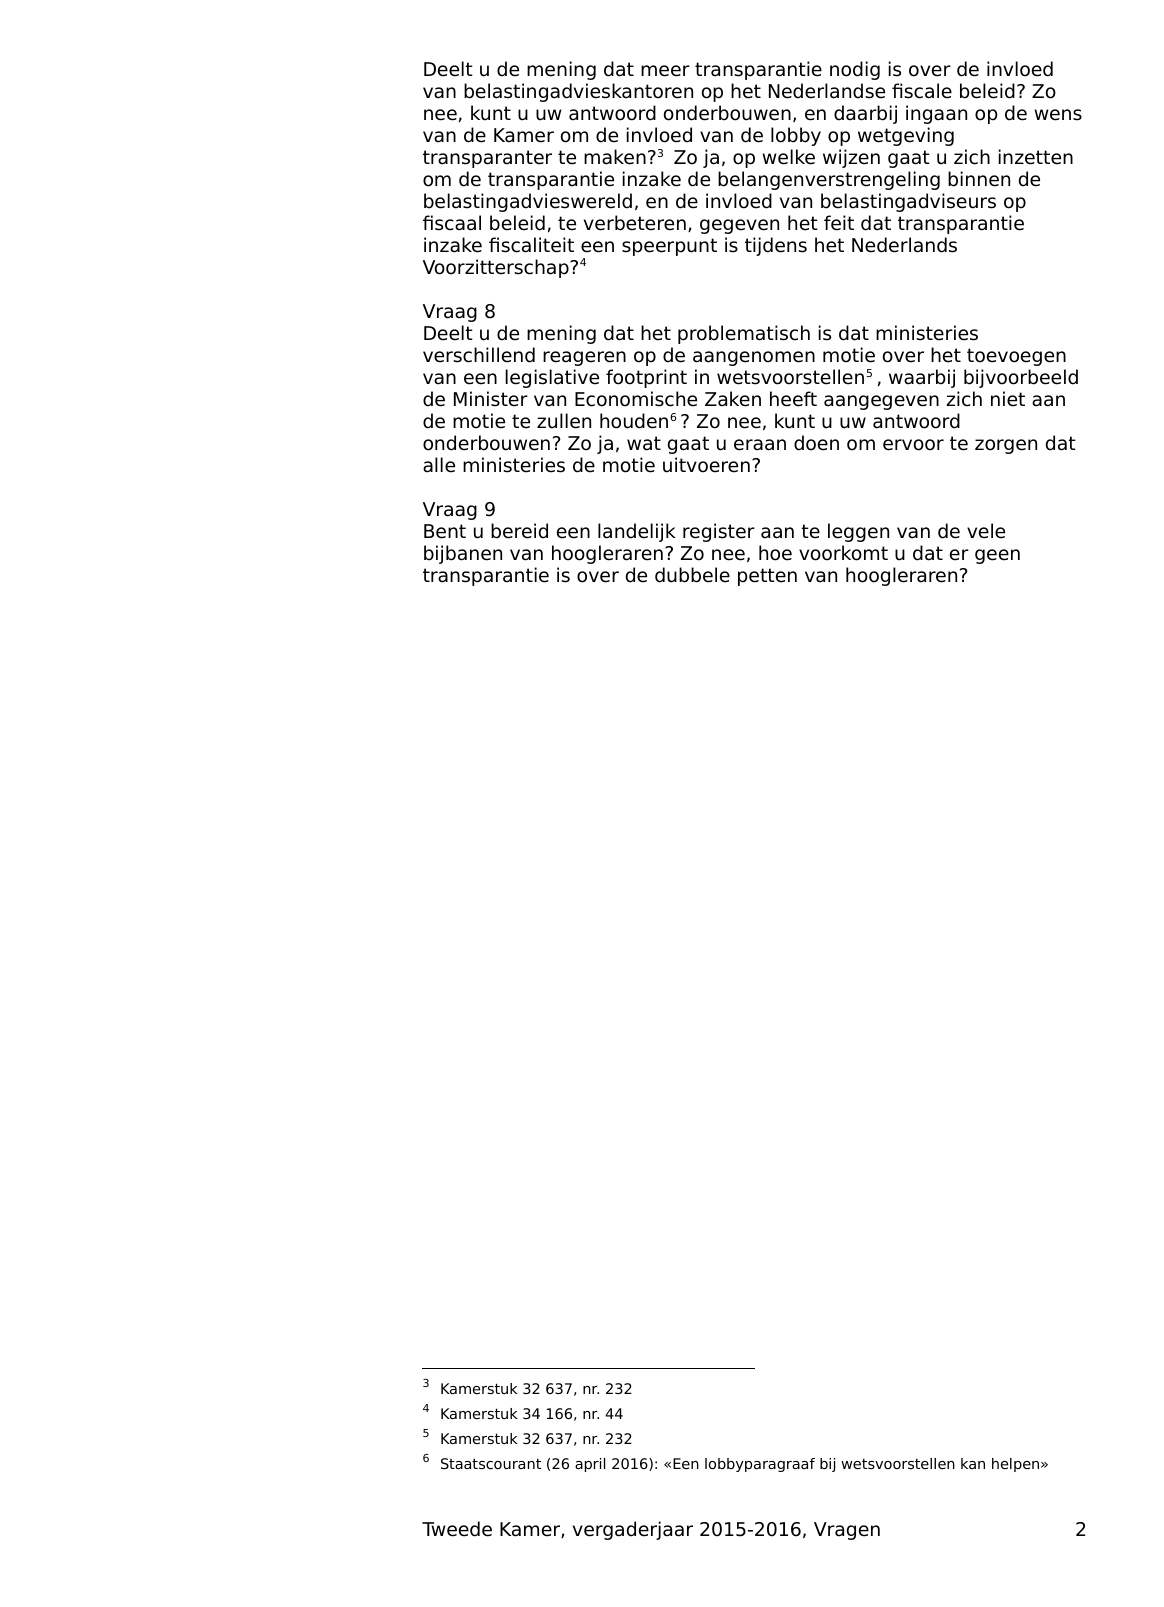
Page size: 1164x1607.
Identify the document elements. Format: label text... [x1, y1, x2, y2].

text Kamerstuk 34 166, nr. 44 [422, 1402, 1087, 1424]
text Deelt u de mening dat meer transparantie nodig is over de invloed van belastingadvieskantoren op het Nederlandse fiscale beleid? Zo nee, kunt u uw antwoord onderbouwen, en daarbij ingaan op de wens van de Kamer om de invloed van de lobby op wetgeving transparanter te maken? Zo ja, op welke wijzen gaat u zich inzetten om de transparantie inzake de belangenverstrengeling binnen de belastingadvieswereld, en de invloed van belastingadviseurs op fiscaal beleid, te verbeteren, gegeven het feit dat transparantie inzake fiscaliteit een speerpunt is tijdens het Nederlands Voorzitterschap? [422, 59, 1087, 279]
text Kamerstuk 32 637, nr. 232 [422, 1427, 1087, 1449]
text Kamerstuk 32 637, nr. 232 [422, 1377, 1087, 1399]
text Bent u bereid een landelijk register aan te leggen van de vele bijbanen van hoogleraren? Zo nee, hoe voorkomt u dat er geen transparantie is over de dubbele petten van hoogleraren? [422, 521, 1087, 587]
text Vraag 8 [422, 301, 1087, 323]
text Vraag 9 [422, 499, 1087, 521]
text Deelt u de mening dat het problematisch is dat ministeries verschillend reageren op de aangenomen motie over het toevoegen van een legislative footprint in wetsvoorstellen, waarbij bijvoorbeeld de Minister van Economische Zaken heeft aangegeven zich niet aan de motie te zullen houden? Zo nee, kunt u uw antwoord onderbouwen? Zo ja, wat gaat u eraan doen om ervoor te zorgen dat alle ministeries de motie uitvoeren? [422, 323, 1087, 477]
text Staatscourant (26 april 2016): «Een lobbyparagraaf bij wetsvoorstellen kan helpen» [422, 1452, 1087, 1474]
